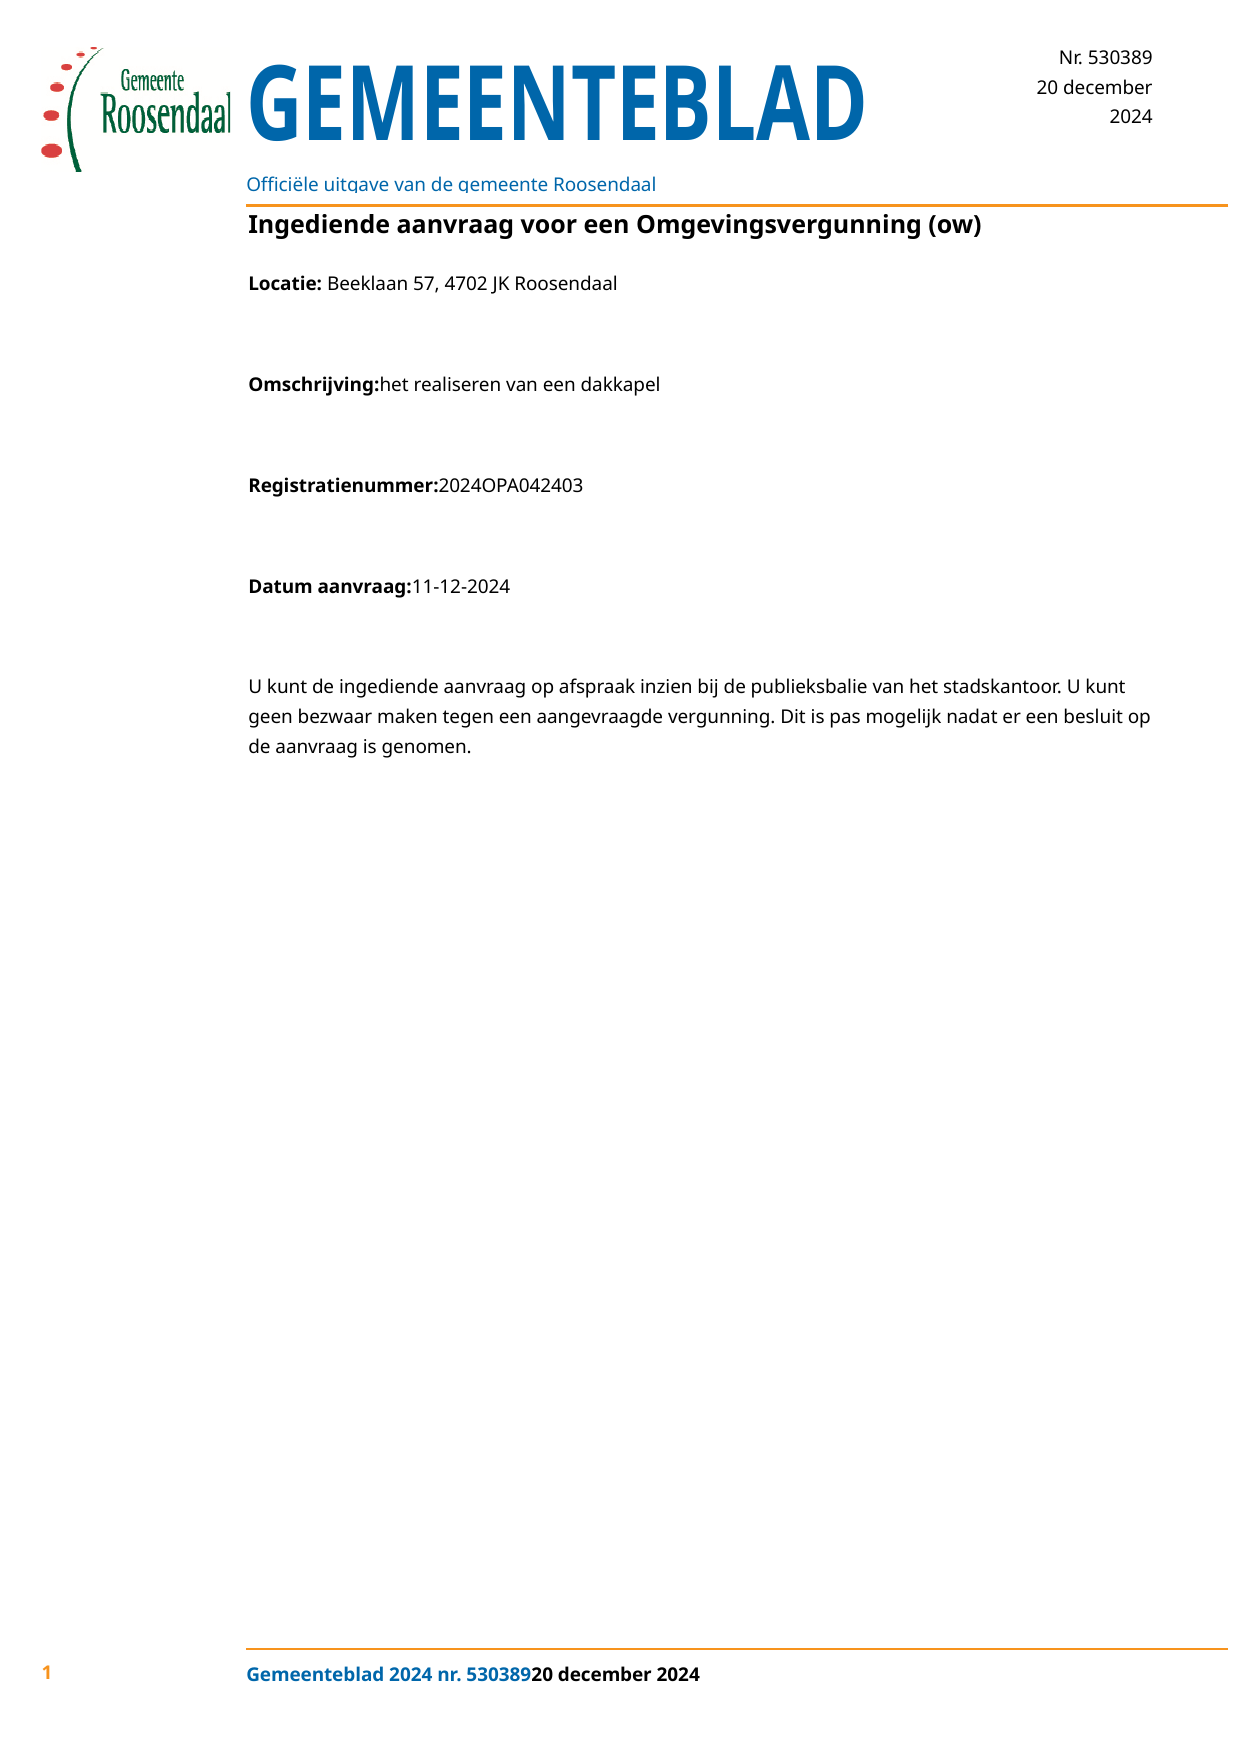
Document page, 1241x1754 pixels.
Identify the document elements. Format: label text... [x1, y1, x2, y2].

picture [41, 47, 231, 172]
text Registratienummer:2024OPA042403 [248, 472, 1152, 498]
text U kunt de ingediende aanvraag op afspraak inzien bij de publieksbalie van het stadskantoor. U kunt geen bezwaar maken tegen een aangevraagde vergunning. Dit is pas mogelijk nadat er een besluit op de aanvraag is genomen. [248, 674, 1152, 758]
text Locatie: Beeklaan 57, 4702 JK Roosendaal [248, 270, 1152, 296]
text Ingediende aanvraag voor een Omgevingsvergunning (ow) [248, 207, 1152, 241]
text Datum aanvraag:11-12-2024 [248, 573, 1152, 598]
text Omschrijving:het realiseren van een dakkapel [248, 371, 1152, 397]
